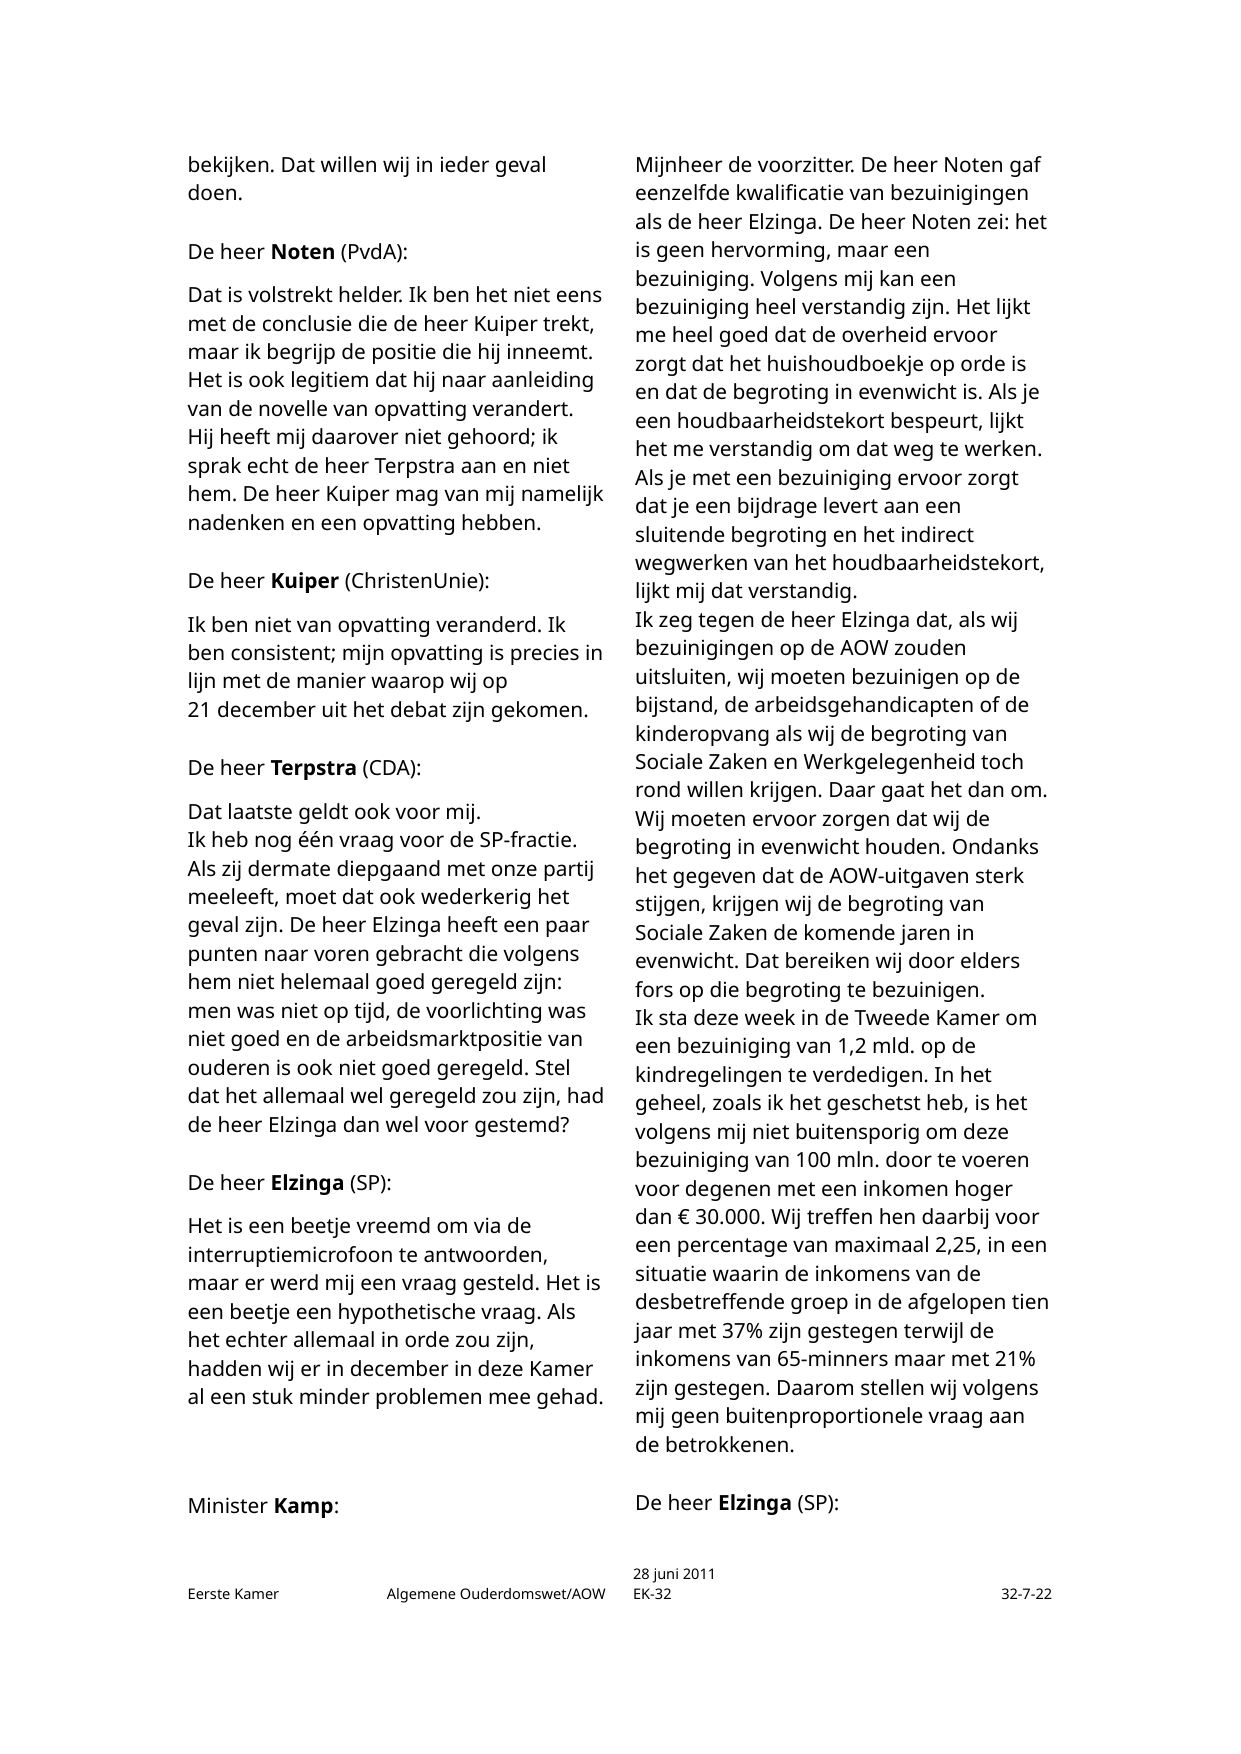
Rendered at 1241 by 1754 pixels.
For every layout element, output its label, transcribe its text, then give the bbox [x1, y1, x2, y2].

text De heer Terpstra (CDA): [187, 753, 605, 782]
text De heer Elzinga (SP): [635, 1488, 1053, 1517]
text De heer Noten (PvdA): [187, 237, 605, 265]
text Minister Kamp: [187, 1492, 605, 1520]
text Dat laatste geldt ook voor mij. [187, 797, 605, 825]
text De heer Kuiper (ChristenUnie): [187, 566, 605, 595]
text Ik zeg tegen de heer Elzinga dat, als wij bezuinigingen op de AOW zouden uitsluiten, wij moeten bezuinigen op de bijstand, de arbeidsgehandicapten of de kinderopvang als wij de begroting van Sociale Zaken en Werkgelegenheid toch rond willen krijgen. Daar gaat het dan om. Wij moeten ervoor zorgen dat wij de begroting in evenwicht houden. Ondanks het gegeven dat de AOW-uitgaven sterk stijgen, krijgen wij de begroting van Sociale Zaken de komende jaren in evenwicht. Dat bereiken wij door elders fors op die begroting te bezuinigen. [635, 605, 1053, 1003]
text De heer Elzinga (SP): [187, 1168, 605, 1197]
text Ik sta deze week in de Tweede Kamer om een bezuiniging van 1,2 mld. op de kindregelingen te verdedigen. In het geheel, zoals ik het geschetst heb, is het volgens mij niet buitensporig om deze bezuiniging van 100 mln. door te voeren voor degenen met een inkomen hoger dan € 30.000. Wij treffen hen daarbij voor een percentage van maximaal 2,25, in een situatie waarin de inkomens van de desbetreffende groep in de afgelopen tien jaar met 37% zijn gestegen terwijl de inkomens van 65-minners maar met 21% zijn gestegen. Daarom stellen wij volgens mij geen buitenproportionele vraag aan de betrokkenen. [635, 1003, 1053, 1458]
text Ik ben niet van opvatting veranderd. Ik ben consistent; mijn opvatting is precies in lijn met de manier waarop wij op 21 december uit het debat zijn gekomen. [187, 610, 605, 723]
text Mijnheer de voorzitter. De heer Noten gaf eenzelfde kwalificatie van bezuinigingen als de heer Elzinga. De heer Noten zei: het is geen hervorming, maar een bezuiniging. Volgens mij kan een bezuiniging heel verstandig zijn. Het lijkt me heel goed dat de overheid ervoor zorgt dat het huishoudboekje op orde is en dat de begroting in evenwicht is. Als je een houdbaarheidstekort bespeurt, lijkt het me verstandig om dat weg te werken. Als je met een bezuiniging ervoor zorgt dat je een bijdrage levert aan een sluitende begroting en het indirect wegwerken van het houdbaarheidstekort, lijkt mij dat verstandig. [635, 150, 1053, 605]
text Het is een beetje vreemd om via de interruptiemicrofoon te antwoorden, maar er werd mij een vraag gesteld. Het is een beetje een hypothetische vraag. Als het echter allemaal in orde zou zijn, hadden wij er in december in deze Kamer al een stuk minder problemen mee gehad. [187, 1212, 605, 1411]
text bekijken. Dat willen wij in ieder geval doen. [187, 150, 605, 207]
text Ik heb nog één vraag voor de SP-fractie. Als zij dermate diepgaand met onze partij meeleeft, moet dat ook wederkerig het geval zijn. De heer Elzinga heeft een paar punten naar voren gebracht die volgens hem niet helemaal goed geregeld zijn: men was niet op tijd, de voorlichting was niet goed en de arbeidsmarktpositie van ouderen is ook niet goed geregeld. Stel dat het allemaal wel geregeld zou zijn, had de heer Elzinga dan wel voor gestemd? [187, 825, 605, 1138]
text Dat is volstrekt helder. Ik ben het niet eens met de conclusie die de heer Kuiper trekt, maar ik begrijp de positie die hij inneemt. Het is ook legitiem dat hij naar aanleiding van de novelle van opvatting verandert. Hij heeft mij daarover niet gehoord; ik sprak echt de heer Terpstra aan en niet hem. De heer Kuiper mag van mij namelijk nadenken en een opvatting hebben. [187, 280, 605, 536]
text  [187, 1441, 605, 1469]
